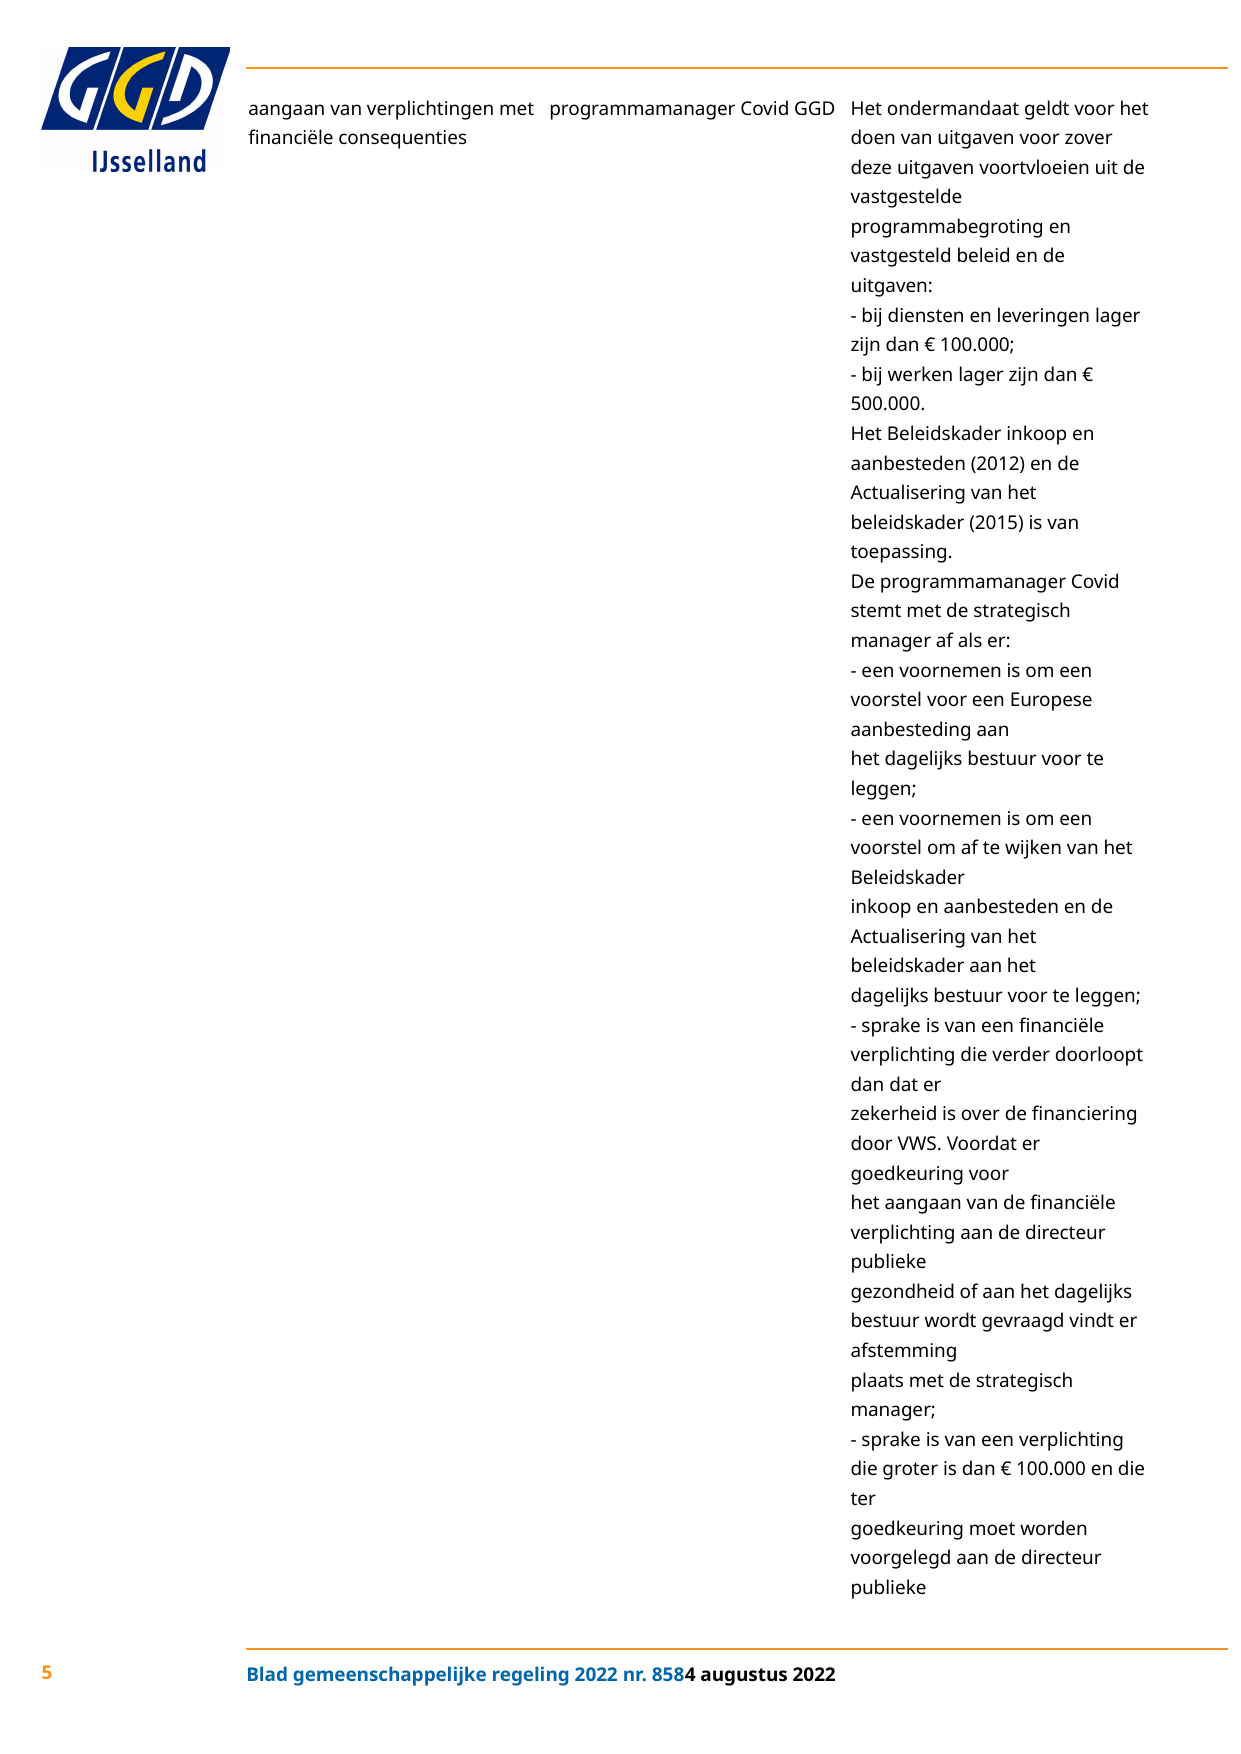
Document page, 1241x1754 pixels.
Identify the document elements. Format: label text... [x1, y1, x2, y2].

table_cell aangaan van verplichtingen met financiële consequenties [248, 95, 549, 1600]
picture [41, 47, 231, 172]
table_cell programmamanager Covid GGD [549, 95, 850, 1600]
table_cell Het ondermandaat geldt voor het doen van uitgaven voor zover deze uitgaven voortvloeien uit de vastgestelde programmabegroting en vastgesteld beleid en de uitgaven: - bij diensten en leveringen lager zijn dan € 100.000; - bij werken lager zijn dan € 500.000. Het Beleidskader inkoop en aanbesteden (2012) en de Actualisering van het beleidskader (2015) is van toepassing. De programmamanager Covid stemt met de strategisch manager af als er: - een voornemen is om een voorstel voor een Europese aanbesteding aan het dagelijks bestuur voor te leggen; - een voornemen is om een voorstel om af te wijken van het Beleidskader inkoop en aanbesteden en de Actualisering van het beleidskader aan het dagelijks bestuur voor te leggen; - sprake is van een financiële verplichting die verder doorloopt dan dat er zekerheid is over de financiering door VWS. Voordat er goedkeuring voor het aangaan van de financiële verplichting aan de directeur publieke gezondheid of aan het dagelijks bestuur wordt gevraagd vindt er afstemming plaats met de strategisch manager; - sprake is van een verplichting die groter is dan € 100.000 en die ter goedkeuring moet worden voorgelegd aan de directeur publieke [850, 95, 1152, 1600]
